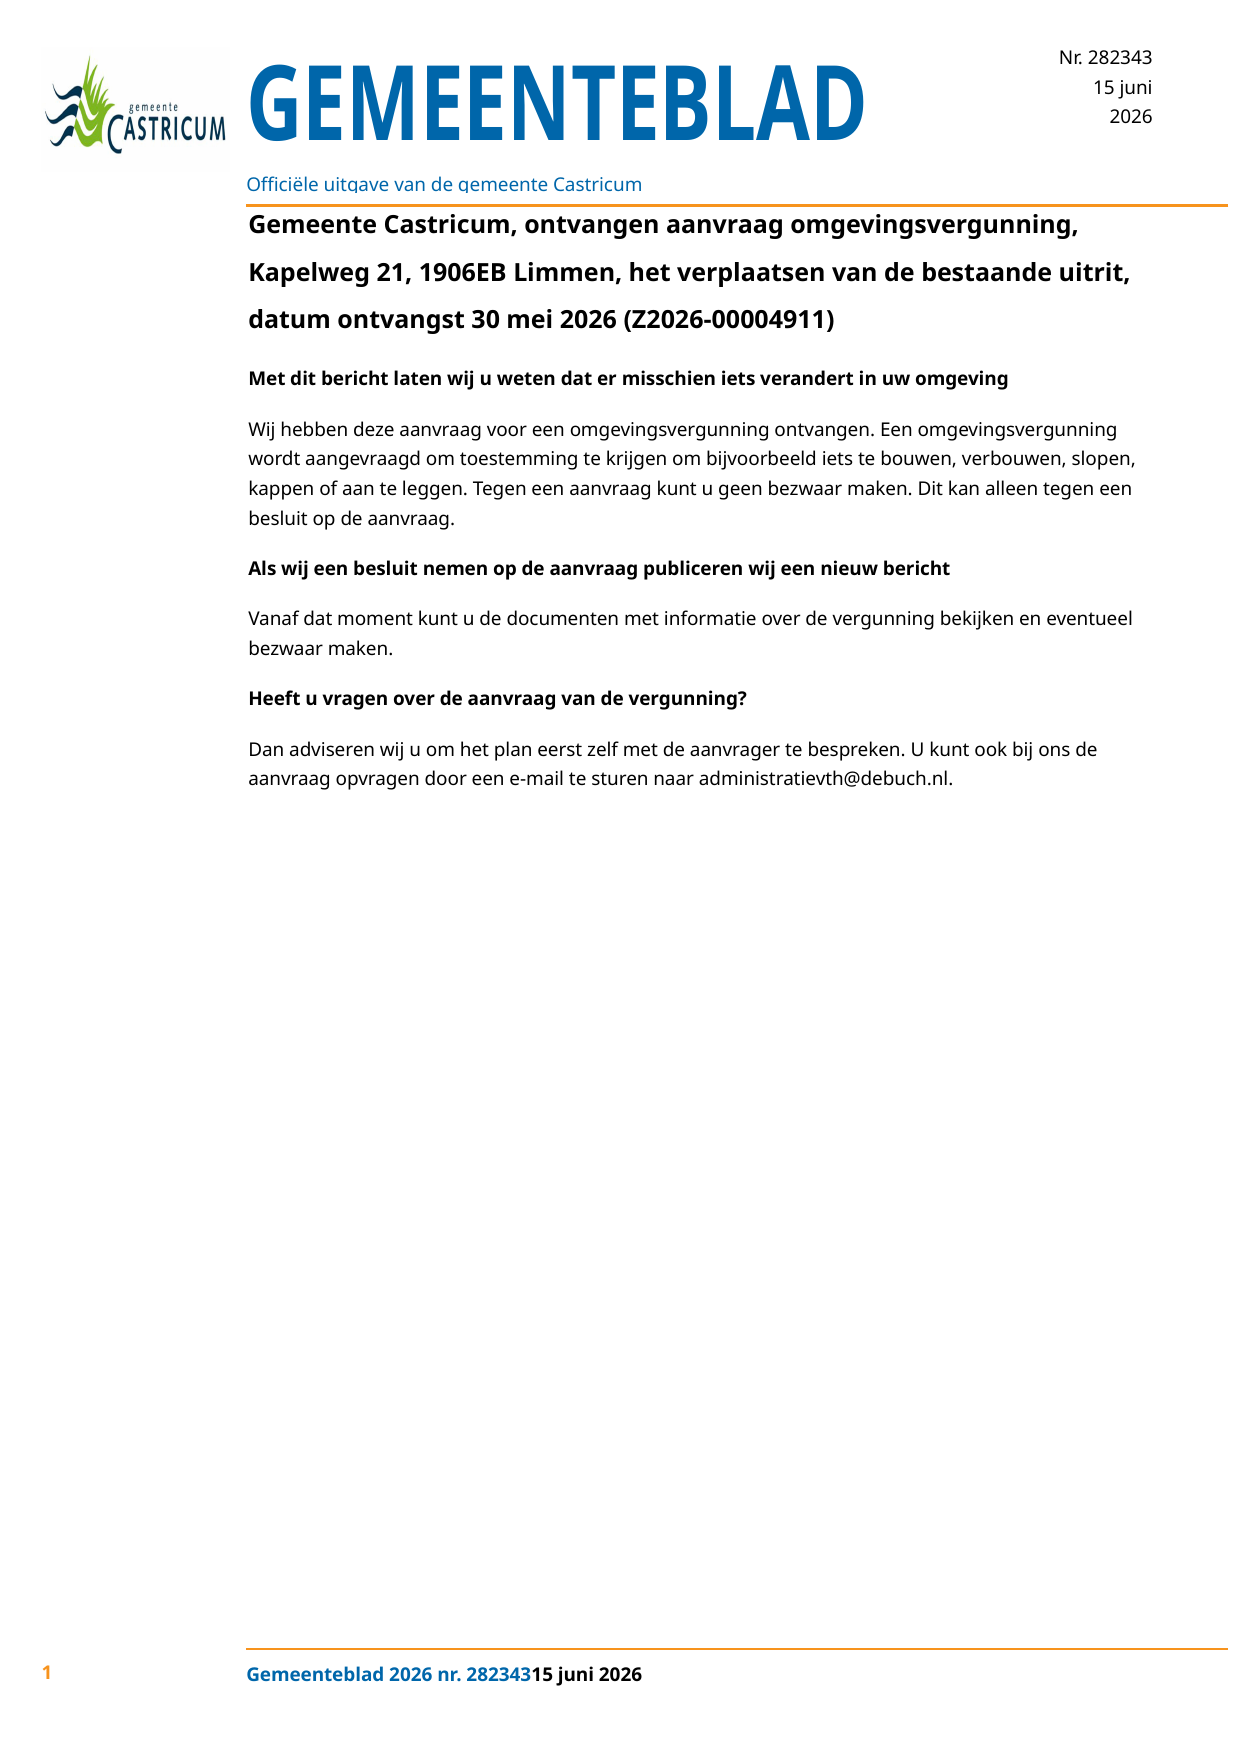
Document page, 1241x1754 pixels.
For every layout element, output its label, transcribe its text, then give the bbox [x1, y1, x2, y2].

text Heeft u vragen over de aanvraag van de vergunning? [248, 686, 1152, 711]
text Wij hebben deze aanvraag voor een omgevingsvergunning ontvangen. Een omgevingsvergunning wordt aangevraagd om toestemming te krijgen om bijvoorbeeld iets te bouwen, verbouwen, slopen, kappen of aan te leggen. Tegen een aanvraag kunt u geen bezwaar maken. Dit kan alleen tegen een besluit op de aanvraag. [248, 416, 1152, 530]
text Als wij een besluit nemen op de aanvraag publiceren wij een nieuw bericht [248, 555, 1152, 581]
text Met dit bericht laten wij u weten dat er misschien iets verandert in uw omgeving [248, 366, 1152, 391]
text Dan adviseren wij u om het plan eerst zelf met de aanvrager te bespreken. U kunt ook bij ons de aanvraag opvragen door een e-mail te sturen naar administratievth@debuch.nl. [248, 736, 1152, 791]
text Vanaf dat moment kunt u de documenten met informatie over de vergunning bekijken en eventueel bezwaar maken. [248, 606, 1152, 661]
picture [41, 47, 231, 172]
text Gemeente Castricum, ontvangen aanvraag omgevingsvergunning, Kapelweg 21, 1906EB Limmen, het verplaatsen van de bestaande uitrit, datum ontvangst 30 mei 2026 (Z2026-00004911) [248, 207, 1152, 336]
